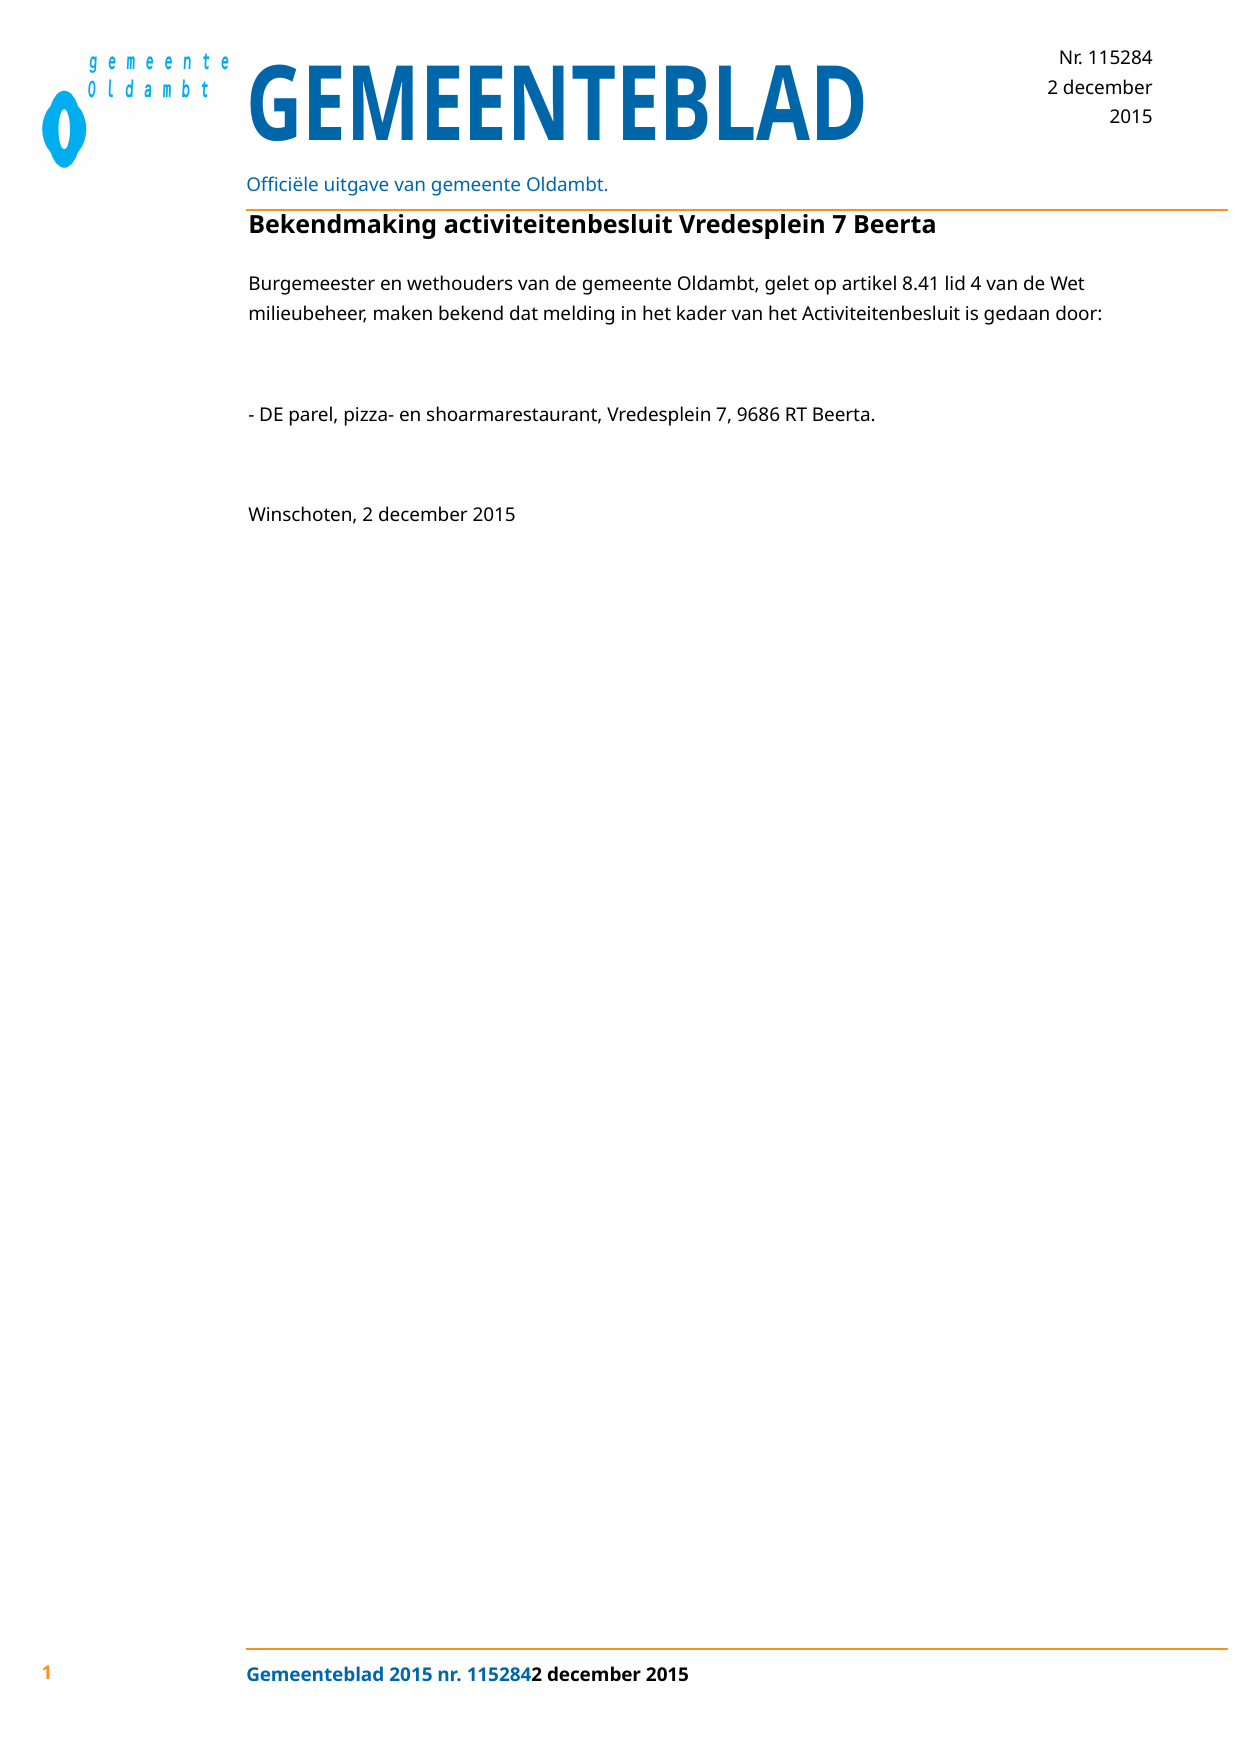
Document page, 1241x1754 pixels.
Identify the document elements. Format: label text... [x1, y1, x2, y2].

text Winschoten, 2 december 2015 [248, 502, 1152, 527]
text - DE parel, pizza- en shoarmarestaurant, Vredesplein 7, 9686 RT Beerta. [248, 401, 1152, 426]
text Bekendmaking activiteitenbesluit Vredesplein 7 Beerta [248, 211, 1152, 241]
text Burgemeester en wethouders van de gemeente Oldambt, gelet op artikel 8.41 lid 4 van de Wet milieubeheer, maken bekend dat melding in het kader van het Activiteitenbesluit is gedaan door: [248, 270, 1152, 326]
picture [41, 47, 231, 172]
